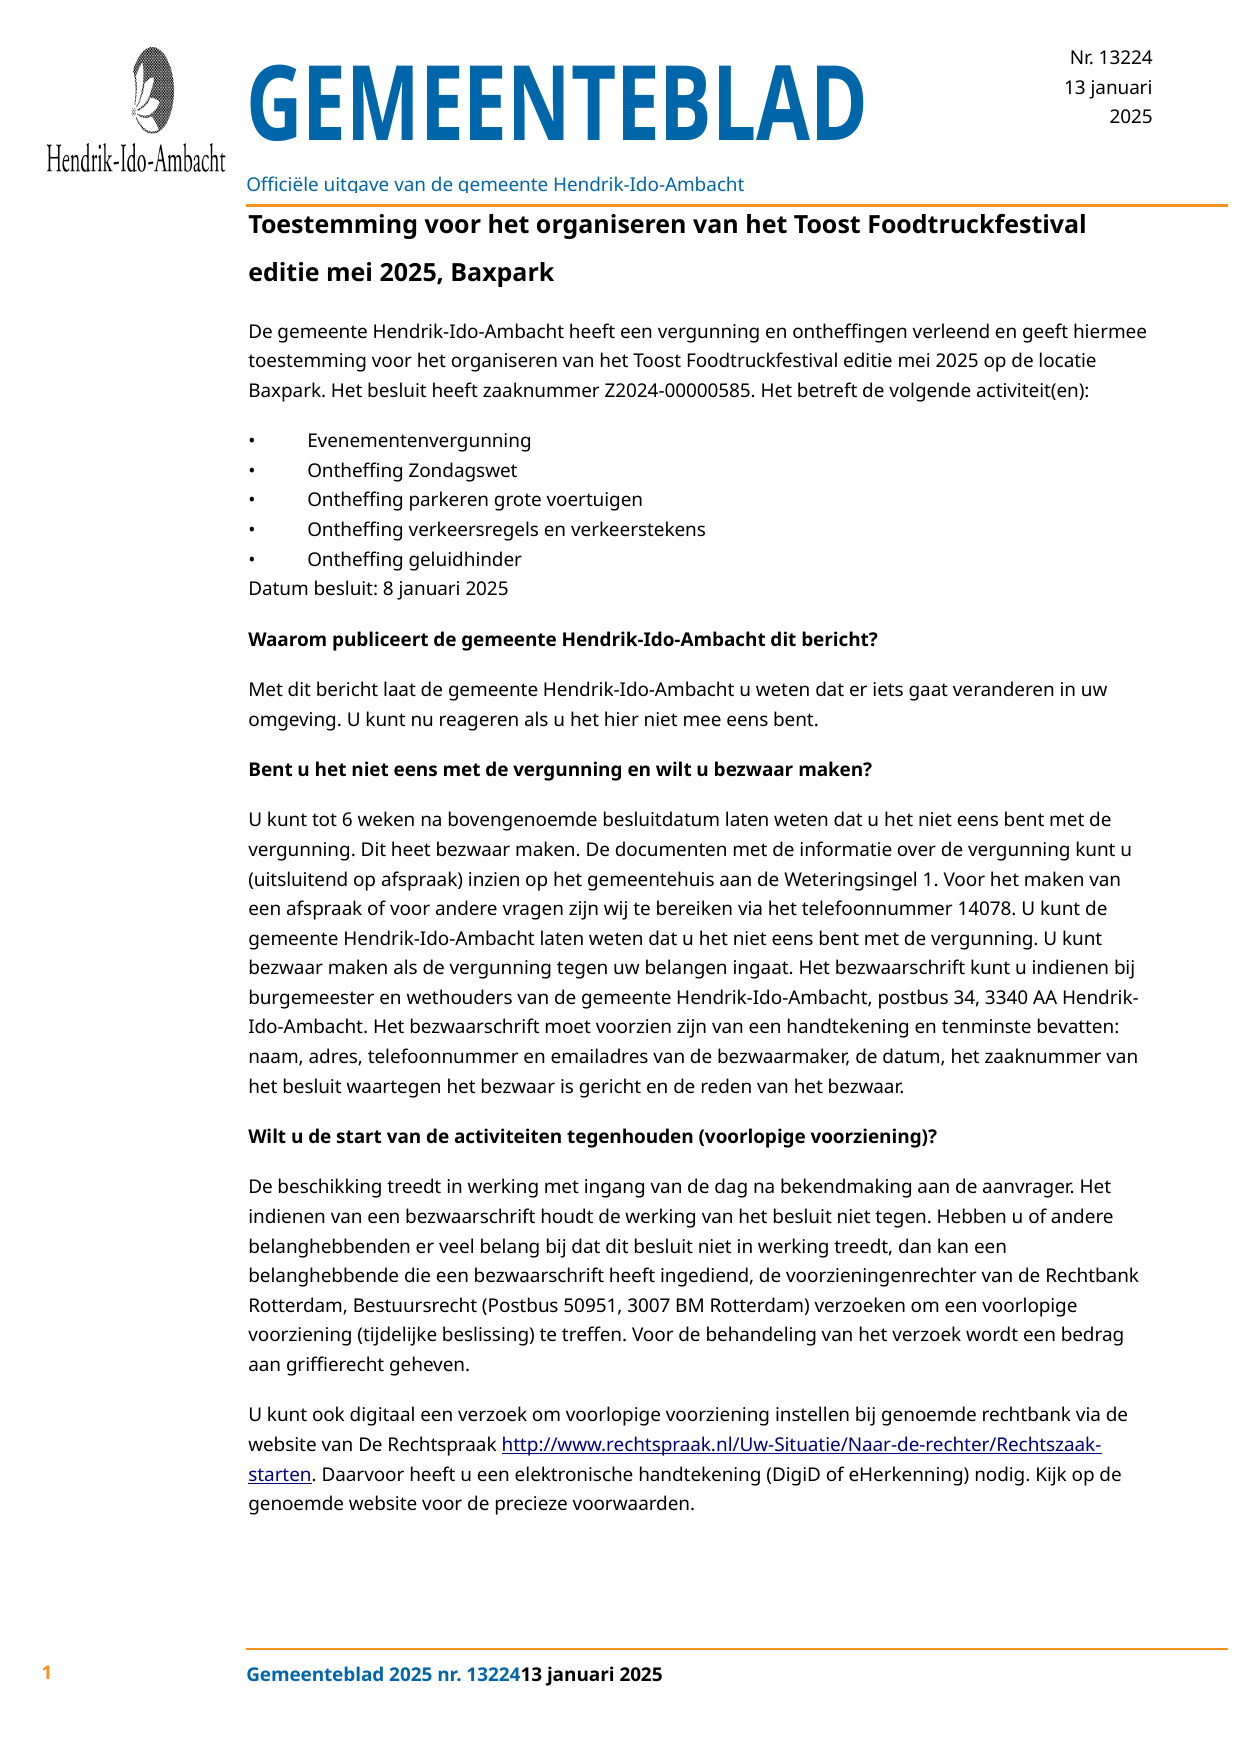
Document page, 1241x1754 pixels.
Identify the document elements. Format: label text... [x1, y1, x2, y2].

text Waarom publiceert de gemeente Hendrik-Ido-Ambacht dit bericht? [248, 626, 1152, 652]
picture [41, 47, 231, 172]
text U kunt tot 6 weken na bovengenoemde besluitdatum laten weten dat u het niet eens bent met de vergunning. Dit heet bezwaar maken. De documenten met de informatie over de vergunning kunt u (uitsluitend op afspraak) inzien op het gemeentehuis aan de Weteringsingel 1. Voor het maken van een afspraak of voor andere vragen zijn wij te bereiken via het telefoonnummer 14078. U kunt de gemeente Hendrik-Ido-Ambacht laten weten dat u het niet eens bent met de vergunning. U kunt bezwaar maken als de vergunning tegen uw belangen ingaat. Het bezwaarschrift kunt u indienen bij burgemeester en wethouders van de gemeente Hendrik-Ido-Ambacht, postbus 34, 3340 AA Hendrik-Ido-Ambacht. Het bezwaarschrift moet voorzien zijn van een handtekening en tenminste bevatten: naam, adres, telefoonnummer en emailadres van de bezwaarmaker, de datum, het zaaknummer van het besluit waartegen het bezwaar is gericht en de reden van het bezwaar. [248, 807, 1152, 1099]
text Toestemming voor het organiseren van het Toost Foodtruckfestival editie mei 2025, Baxpark [248, 207, 1152, 288]
text U kunt ook digitaal een verzoek om voorlopige voorziening instellen bij genoemde rechtbank via de website van De Rechtspraak http://www.rechtspraak.nl/Uw-Situatie/Naar-de-rechter/Rechtszaak-starten. Daarvoor heeft u een elektronische handtekening (DigiD of eHerkenning) nodig. Kijk op de genoemde website voor de precieze voorwaarden. [248, 1402, 1152, 1516]
list Ontheffing parkeren grote voertuigen [248, 487, 1152, 512]
text De beschikking treedt in werking met ingang van de dag na bekendmaking aan de aanvrager. Het indienen van een bezwaarschrift houdt de werking van het besluit niet tegen. Hebben u of andere belanghebbenden er veel belang bij dat dit besluit niet in werking treedt, dan kan een belanghebbende die een bezwaarschrift heeft ingediend, de voorzieningenrechter van de Rechtbank Rotterdam, Bestuursrecht (Postbus 50951, 3007 BM Rotterdam) verzoeken om een voorlopige voorziening (tijdelijke beslissing) te treffen. Voor de behandeling van het verzoek wordt een bedrag aan griffierecht geheven. [248, 1174, 1152, 1377]
text Met dit bericht laat de gemeente Hendrik-Ido-Ambacht u weten dat er iets gaat veranderen in uw omgeving. U kunt nu reageren als u het hier niet mee eens bent. [248, 676, 1152, 732]
text Wilt u de start van de activiteiten tegenhouden (voorlopige voorziening)? [248, 1123, 1152, 1149]
list Ontheffing geluidhinder [248, 546, 1152, 572]
list Evenementenvergunning [248, 427, 1152, 453]
text Bent u het niet eens met de vergunning en wilt u bezwaar maken? [248, 756, 1152, 782]
list Ontheffing Zondagswet [248, 457, 1152, 483]
text Datum besluit: 8 januari 2025 [248, 575, 1152, 601]
list Ontheffing verkeersregels en verkeerstekens [248, 516, 1152, 542]
text De gemeente Hendrik-Ido-Ambacht heeft een vergunning en ontheffingen verleend en geeft hiermee toestemming voor het organiseren van het Toost Foodtruckfestival editie mei 2025 op de locatie Baxpark. Het besluit heeft zaaknummer Z2024-00000585. Het betreft de volgende activiteit(en): [248, 318, 1152, 403]
